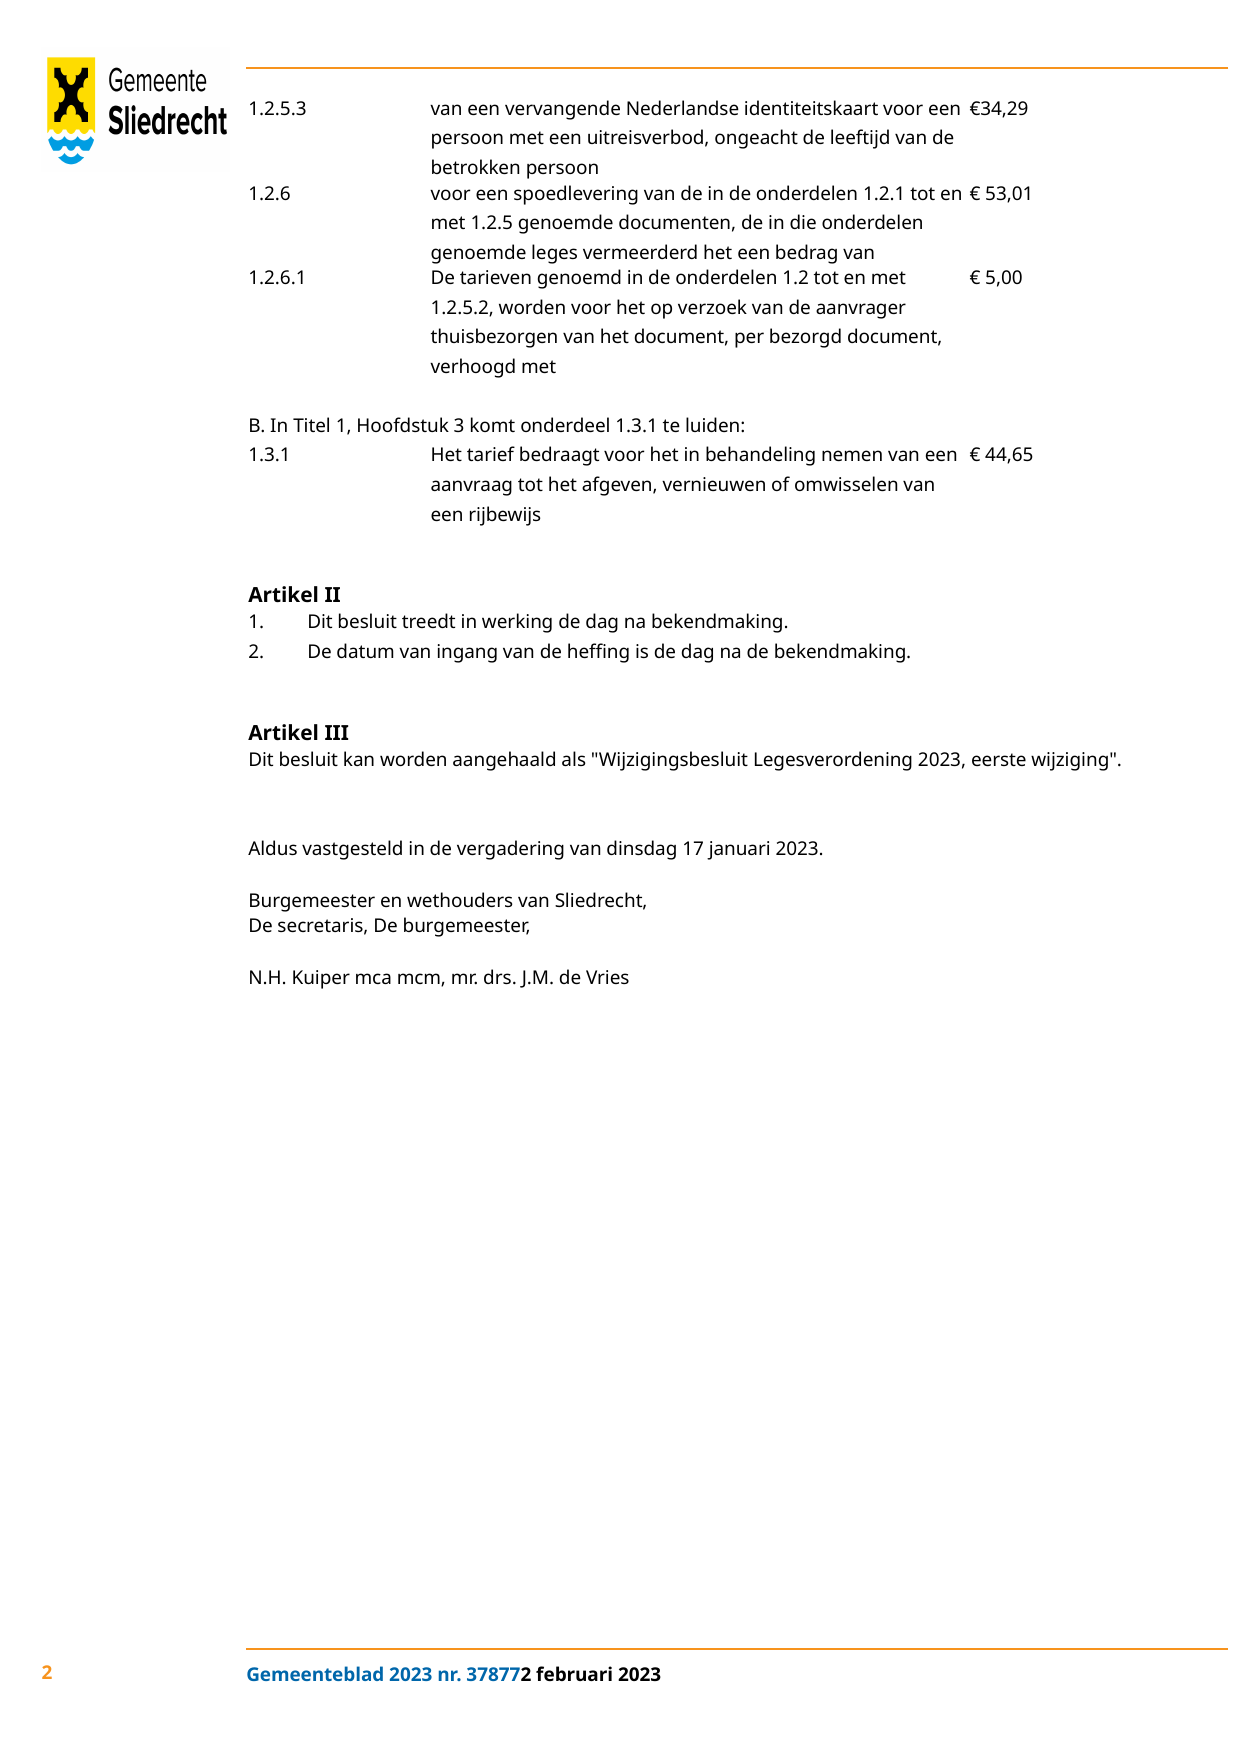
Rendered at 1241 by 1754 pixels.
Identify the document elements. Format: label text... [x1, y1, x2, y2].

text Burgemeester en wethouders van Sliedrecht, [248, 887, 1152, 912]
table_cell €34,29 [969, 95, 1152, 180]
table_header € 44,65 [969, 442, 1152, 526]
table_header 1.3.1 [248, 442, 430, 526]
table_cell € 53,01 [969, 180, 1152, 264]
text N.H. Kuiper mca mcm, mr. drs. J.M. de Vries [248, 964, 1152, 990]
text De secretaris, De burgemeester, [248, 912, 1152, 938]
text Artikel II [248, 580, 1152, 608]
table_cell De tarieven genoemd in de onderdelen 1.2 tot en met 1.2.5.2, worden voor het op verzoek van de aanvrager thuisbezorgen van het document, per bezorgd document, verhoogd met [430, 265, 969, 379]
text Aldus vastgesteld in de vergadering van dinsdag 17 januari 2023. [248, 835, 1152, 861]
table_cell 1.2.6 [248, 180, 430, 264]
table_header Het tarief bedraagt voor het in behandeling nemen van een aanvraag tot het afgeven, vernieuwen of omwisselen van een rijbewijs [430, 442, 969, 526]
list Dit besluit treedt in werking de dag na bekendmaking. [248, 608, 1152, 634]
table_cell voor een spoedlevering van de in de onderdelen 1.2.1 tot en met 1.2.5 genoemde documenten, de in die onderdelen genoemde leges vermeerderd het een bedrag van [430, 180, 969, 264]
text Dit besluit kan worden aangehaald als "Wijzigingsbesluit Legesverordening 2023, eerste wijziging". [248, 747, 1152, 772]
text Artikel III [248, 718, 1152, 747]
table_cell van een vervangende Nederlandse identiteitskaart voor een persoon met een uitreisverbod, ongeacht de leeftijd van de betrokken persoon [430, 95, 969, 180]
text B. In Titel 1, Hoofdstuk 3 komt onderdeel 1.3.1 te luiden: [248, 412, 1152, 438]
list De datum van ingang van de heffing is de dag na de bekendmaking. [248, 638, 1152, 664]
table_cell 1.2.6.1 [248, 265, 430, 379]
table_cell € 5,00 [969, 265, 1152, 379]
table_cell 1.2.5.3 [248, 95, 430, 180]
picture [41, 47, 231, 172]
